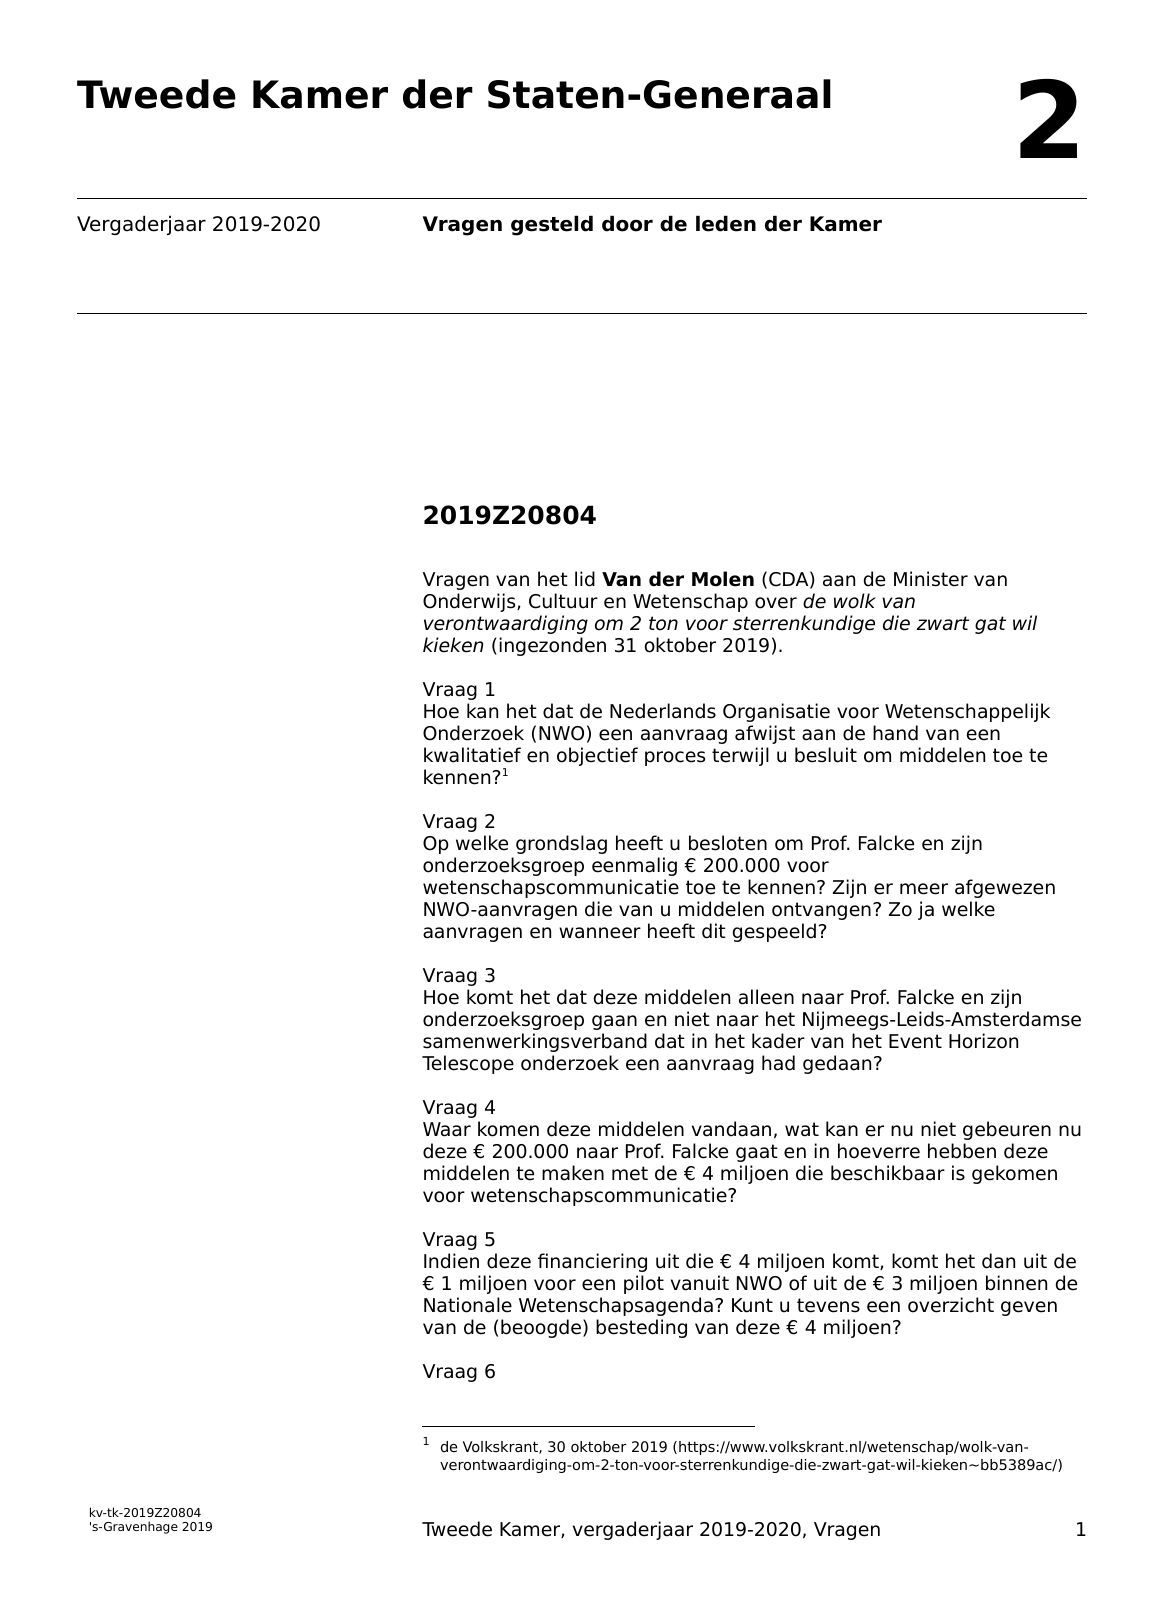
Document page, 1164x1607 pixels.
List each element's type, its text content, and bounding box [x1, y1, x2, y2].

text 2019Z20804 [422, 501, 1087, 531]
text Indien deze financiering uit die € 4 miljoen komt, komt het dan uit de € 1 miljoen voor een pilot vanuit NWO of uit de € 3 miljoen binnen de Nationale Wetenschapsagenda? Kunt u tevens een overzicht geven van de (beoogde) besteding van deze € 4 miljoen? [422, 1251, 1087, 1339]
text kv-tk-2019Z20804 [88, 1506, 323, 1520]
text Hoe komt het dat deze middelen alleen naar Prof. Falcke en zijn onderzoeksgroep gaan en niet naar het Nijmeegs-Leids-Amsterdamse samenwerkingsverband dat in het kader van het Event Horizon Telescope onderzoek een aanvraag had gedaan? [422, 987, 1087, 1075]
text de Volkskrant, 30 oktober 2019 (https://www.volkskrant.nl/wetenschap/wolk-van-verontwaardiging-om-2-ton-voor-sterrenkundige-die-zwart-gat-wil-kieken~bb5389ac/) [422, 1435, 1087, 1474]
text 's-Gravenhage 2019 [88, 1520, 323, 1534]
text Waar komen deze middelen vandaan, wat kan er nu niet gebeuren nu deze € 200.000 naar Prof. Falcke gaat en in hoeverre hebben deze middelen te maken met de € 4 miljoen die beschikbaar is gekomen voor wetenschapscommunicatie? [422, 1119, 1087, 1207]
text Vraag 2 [422, 811, 1087, 833]
table_header Tweede Kamer der Staten-Generaal [77, 59, 886, 198]
text Vraag 3 [422, 965, 1087, 987]
table_cell Vergaderjaar 2019-2020 [77, 199, 422, 313]
text Vraag 5 [422, 1229, 1087, 1251]
text Hoe kan het dat de Nederlands Organisatie voor Wetenschappelijk Onderzoek (NWO) een aanvraag afwijst aan de hand van een kwalitatief en objectief proces terwijl u besluit om middelen toe te kennen? [422, 701, 1087, 789]
text Vraag 1 [422, 679, 1087, 701]
text Vragen van het lid Van der Molen (CDA) aan de Minister van Onderwijs, Cultuur en Wetenschap over de wolk van verontwaardiging om 2 ton voor sterrenkundige die zwart gat wil kieken (ingezonden 31 oktober 2019). [422, 569, 1087, 657]
table_header 2 [886, 59, 1087, 198]
table_cell Vragen gesteld door de leden der Kamer [422, 199, 1087, 313]
text Op welke grondslag heeft u besloten om Prof. Falcke en zijn onderzoeksgroep eenmalig € 200.000 voor wetenschapscommunicatie toe te kennen? Zijn er meer afgewezen NWO-aanvragen die van u middelen ontvangen? Zo ja welke aanvragen en wanneer heeft dit gespeeld? [422, 833, 1087, 943]
text Vraag 4 [422, 1097, 1087, 1119]
text Vraag 6 [422, 1361, 1087, 1383]
